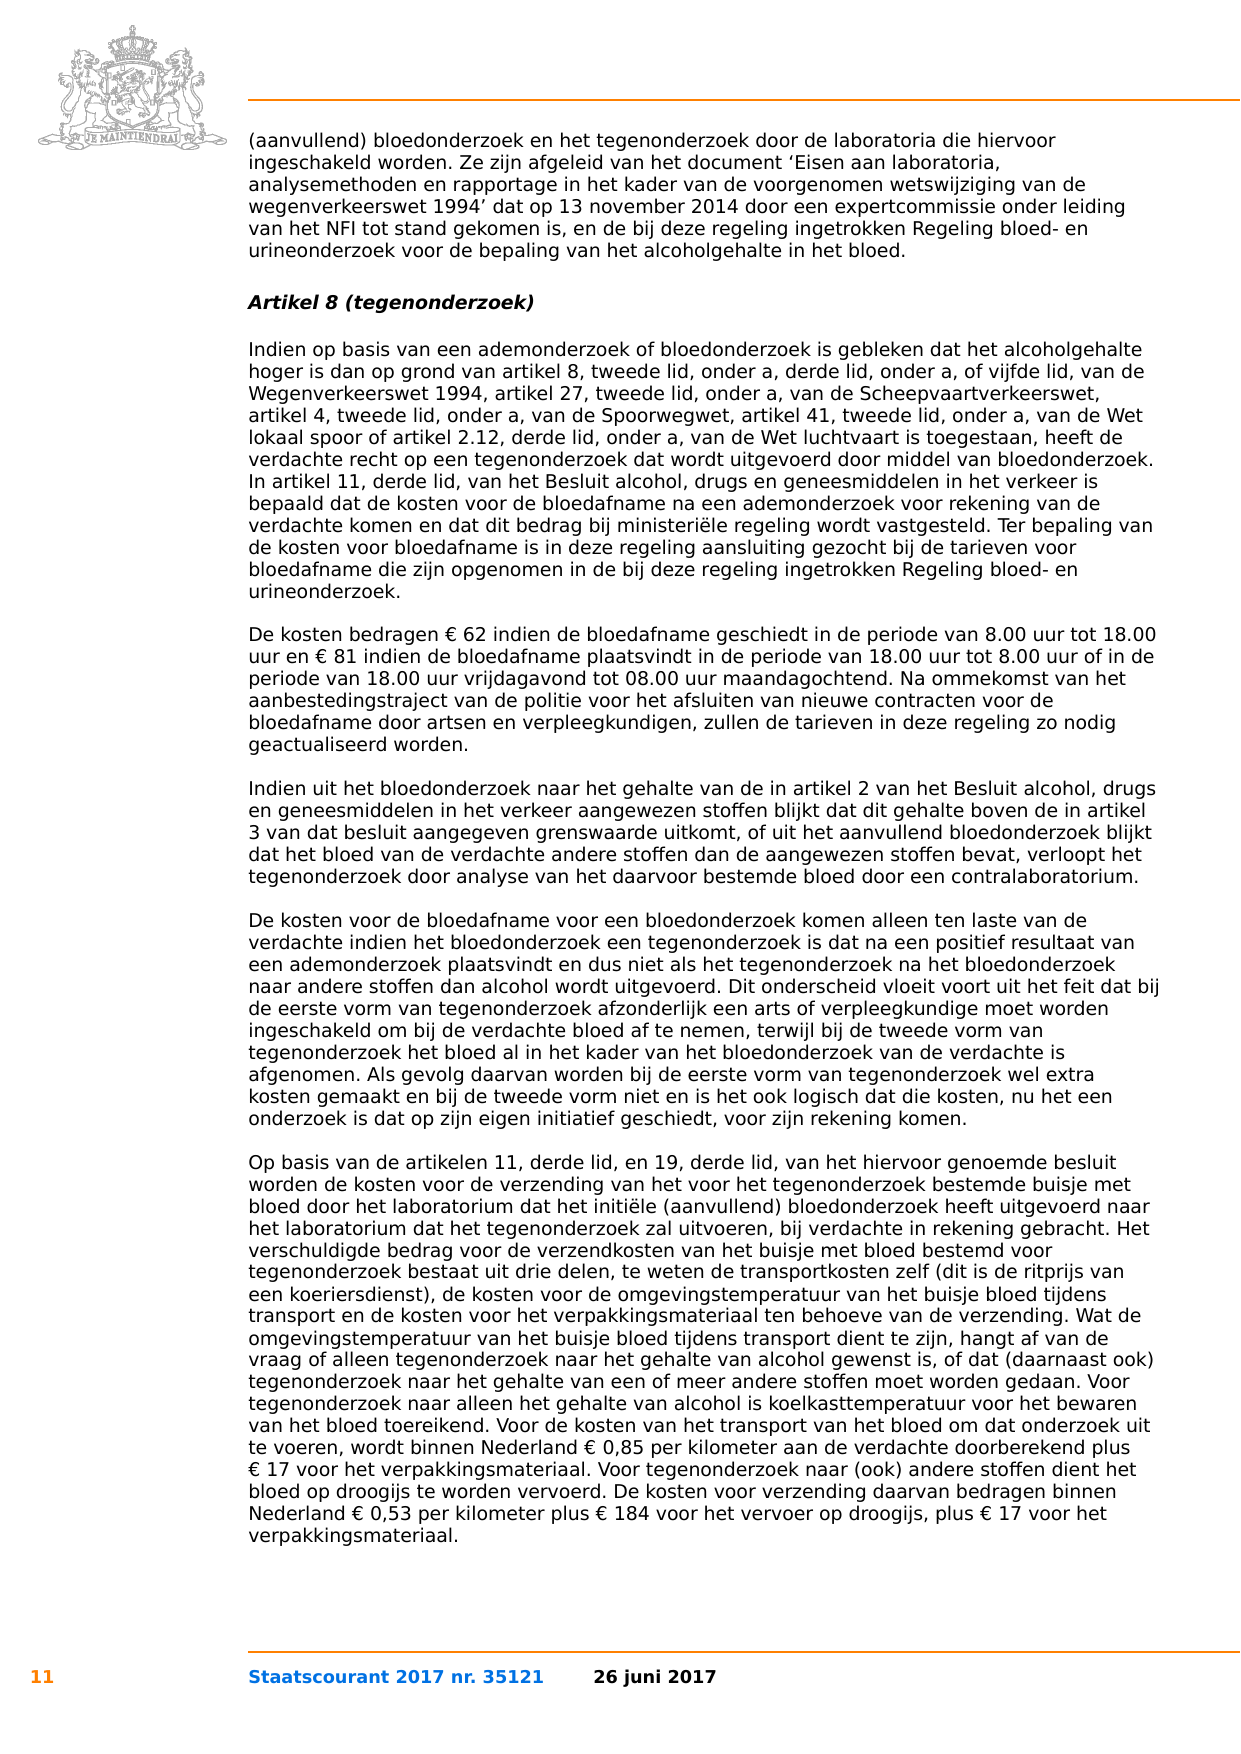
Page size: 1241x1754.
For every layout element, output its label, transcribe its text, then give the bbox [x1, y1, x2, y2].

text Indien op basis van een ademonderzoek of bloedonderzoek is gebleken dat het alcoholgehalte hoger is dan op grond van artikel 8, tweede lid, onder a, derde lid, onder a, of vijfde lid, van de Wegenverkeerswet 1994, artikel 27, tweede lid, onder a, van de Scheepvaartverkeerswet, artikel 4, tweede lid, onder a, van de Spoorwegwet, artikel 41, tweede lid, onder a, van de Wet lokaal spoor of artikel 2.12, derde lid, onder a, van de Wet luchtvaart is toegestaan, heeft de verdachte recht op een tegenonderzoek dat wordt uitgevoerd door middel van bloedonderzoek. In artikel 11, derde lid, van het Besluit alcohol, drugs en geneesmiddelen in het verkeer is bepaald dat de kosten voor de bloedafname na een ademonderzoek voor rekening van de verdachte komen en dat dit bedrag bij ministeriële regeling wordt vastgesteld. Ter bepaling van de kosten voor bloedafname is in deze regeling aansluiting gezocht bij de tarieven voor bloedafname die zijn opgenomen in de bij deze regeling ingetrokken Regeling bloed- en urineonderzoek. [248, 339, 1163, 602]
picture [38, 25, 227, 150]
text De kosten bedragen € 62 indien de bloedafname geschiedt in de periode van 8.00 uur tot 18.00 uur en € 81 indien de bloedafname plaatsvindt in de periode van 18.00 uur tot 8.00 uur of in de periode van 18.00 uur vrijdagavond tot 08.00 uur maandagochtend. Na ommekomst van het aanbestedingstraject van de politie voor het afsluiten van nieuwe contracten voor de bloedafname door artsen en verpleegkundigen, zullen de tarieven in deze regeling zo nodig geactualiseerd worden. [248, 624, 1163, 756]
text De kosten voor de bloedafname voor een bloedonderzoek komen alleen ten laste van de verdachte indien het bloedonderzoek een tegenonderzoek is dat na een positief resultaat van een ademonderzoek plaatsvindt en dus niet als het tegenonderzoek na het bloedonderzoek naar andere stoffen dan alcohol wordt uitgevoerd. Dit onderscheid vloeit voort uit het feit dat bij de eerste vorm van tegenonderzoek afzonderlijk een arts of verpleegkundige moet worden ingeschakeld om bij de verdachte bloed af te nemen, terwijl bij de tweede vorm van tegenonderzoek het bloed al in het kader van het bloedonderzoek van de verdachte is afgenomen. Als gevolg daarvan worden bij de eerste vorm van tegenonderzoek wel extra kosten gemaakt en bij de tweede vorm niet en is het ook logisch dat die kosten, nu het een onderzoek is dat op zijn eigen initiatief geschiedt, voor zijn rekening komen. [248, 910, 1163, 1130]
subtitle Artikel 8 (tegenonderzoek) [248, 292, 1163, 314]
text Op basis van de artikelen 11, derde lid, en 19, derde lid, van het hiervoor genoemde besluit worden de kosten voor de verzending van het voor het tegenonderzoek bestemde buisje met bloed door het laboratorium dat het initiële (aanvullend) bloedonderzoek heeft uitgevoerd naar het laboratorium dat het tegenonderzoek zal uitvoeren, bij verdachte in rekening gebracht. Het verschuldigde bedrag voor de verzendkosten van het buisje met bloed bestemd voor tegenonderzoek bestaat uit drie delen, te weten de transportkosten zelf (dit is de ritprijs van een koeriersdienst), de kosten voor de omgevingstemperatuur van het buisje bloed tijdens transport en de kosten voor het verpakkingsmateriaal ten behoeve van de verzending. Wat de omgevingstemperatuur van het buisje bloed tijdens transport dient te zijn, hangt af van de vraag of alleen tegenonderzoek naar het gehalte van alcohol gewenst is, of dat (daarnaast ook) tegenonderzoek naar het gehalte van een of meer andere stoffen moet worden gedaan. Voor tegenonderzoek naar alleen het gehalte van alcohol is koelkasttemperatuur voor het bewaren van het bloed toereikend. Voor de kosten van het transport van het bloed om dat onderzoek uit te voeren, wordt binnen Nederland € 0,85 per kilometer aan de verdachte doorberekend plus € 17 voor het verpakkingsmateriaal. Voor tegenonderzoek naar (ook) andere stoffen dient het bloed op droogijs te worden vervoerd. De kosten voor verzending daarvan bedragen binnen Nederland € 0,53 per kilometer plus € 184 voor het vervoer op droogijs, plus € 17 voor het verpakkingsmateriaal. [248, 1152, 1163, 1547]
text (aanvullend) bloedonderzoek en het tegenonderzoek door de laboratoria die hiervoor ingeschakeld worden. Ze zijn afgeleid van het document ‘Eisen aan laboratoria, analysemethoden en rapportage in het kader van de voorgenomen wetswijziging van de wegenverkeerswet 1994’ dat op 13 november 2014 door een expertcommissie onder leiding van het NFI tot stand gekomen is, en de bij deze regeling ingetrokken Regeling bloed- en urineonderzoek voor de bepaling van het alcoholgehalte in het bloed. [248, 130, 1163, 262]
text Indien uit het bloedonderzoek naar het gehalte van de in artikel 2 van het Besluit alcohol, drugs en geneesmiddelen in het verkeer aangewezen stoffen blijkt dat dit gehalte boven de in artikel 3 van dat besluit aangegeven grenswaarde uitkomt, of uit het aanvullend bloedonderzoek blijkt dat het bloed van de verdachte andere stoffen dan de aangewezen stoffen bevat, verloopt het tegenonderzoek door analyse van het daarvoor bestemde bloed door een contralaboratorium. [248, 778, 1163, 888]
